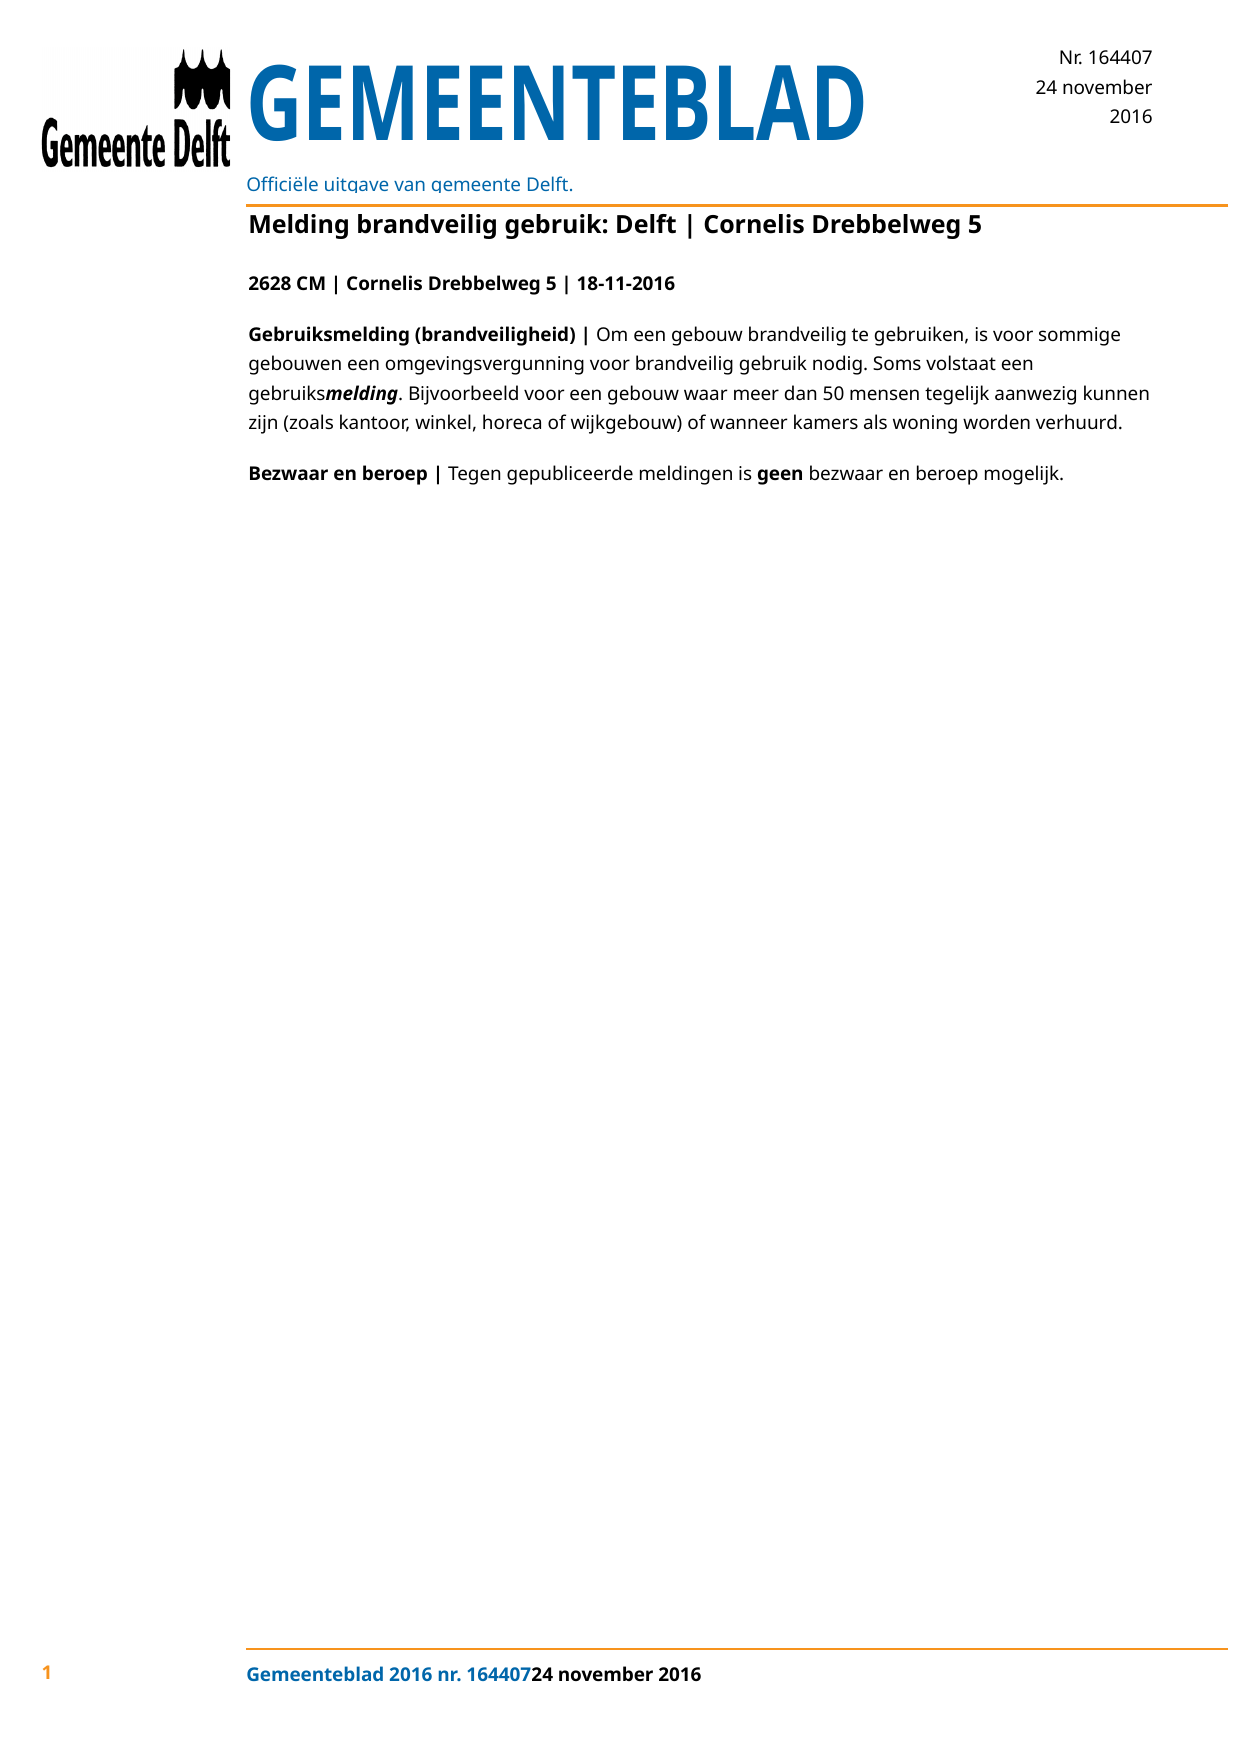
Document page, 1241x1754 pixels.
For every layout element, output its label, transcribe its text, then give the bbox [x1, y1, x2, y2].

text Melding brandveilig gebruik: Delft | Cornelis Drebbelweg 5 [248, 207, 1152, 241]
text Bezwaar en beroep | Tegen gepubliceerde meldingen is geen bezwaar en beroep mogelijk. [248, 460, 1152, 486]
text 2628 CM | Cornelis Drebbelweg 5 | 18-11-2016 [248, 270, 1152, 296]
text Gebruiksmelding (brandveiligheid) | Om een gebouw brandveilig te gebruiken, is voor sommige gebouwen een omgevingsvergunning voor brandveilig gebruik nodig. Soms volstaat een gebruiksmelding. Bijvoorbeeld voor een gebouw waar meer dan 50 mensen tegelijk aanwezig kunnen zijn (zoals kantoor, winkel, horeca of wijkgebouw) of wanneer kamers als woning worden verhuurd. [248, 321, 1152, 435]
picture [41, 47, 231, 172]
